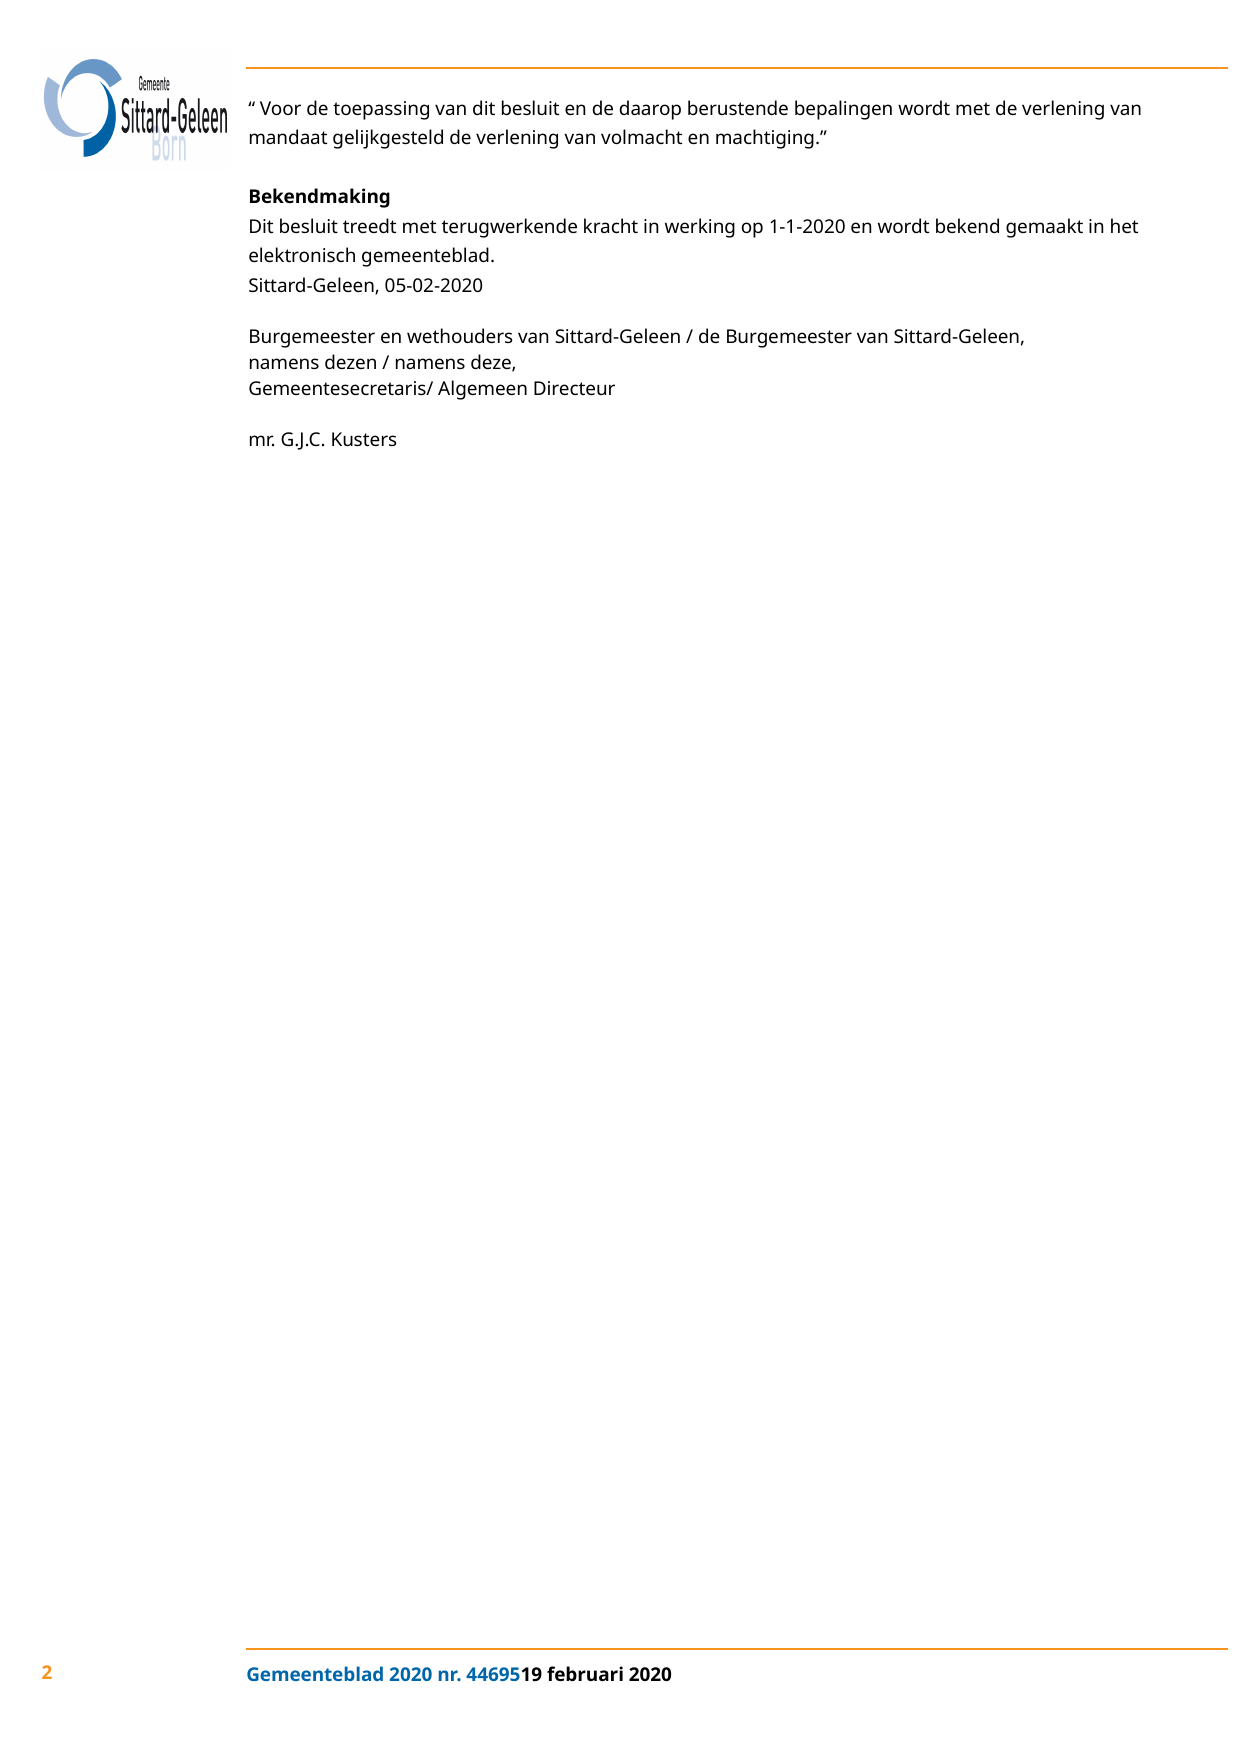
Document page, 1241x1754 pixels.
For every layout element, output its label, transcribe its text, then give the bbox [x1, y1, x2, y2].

text namens dezen / namens deze, [248, 349, 1152, 375]
text Sittard-Geleen, 05-02-2020 [248, 272, 1152, 298]
text Bekendmaking [248, 183, 1152, 209]
picture [41, 47, 231, 172]
text Gemeentesecretaris/ Algemeen Directeur [248, 375, 1152, 401]
text Dit besluit treedt met terugwerkende kracht in werking op 1-1-2020 en wordt bekend gemaakt in het elektronisch gemeenteblad. [248, 213, 1152, 268]
text mr. G.J.C. Kusters [248, 427, 1152, 452]
text “ Voor de toepassing van dit besluit en de daarop berustende bepalingen wordt met de verlening van mandaat gelijkgesteld de verlening van volmacht en machtiging.” [248, 95, 1152, 150]
text Burgemeester en wethouders van Sittard-Geleen / de Burgemeester van Sittard-Geleen, [248, 324, 1152, 349]
